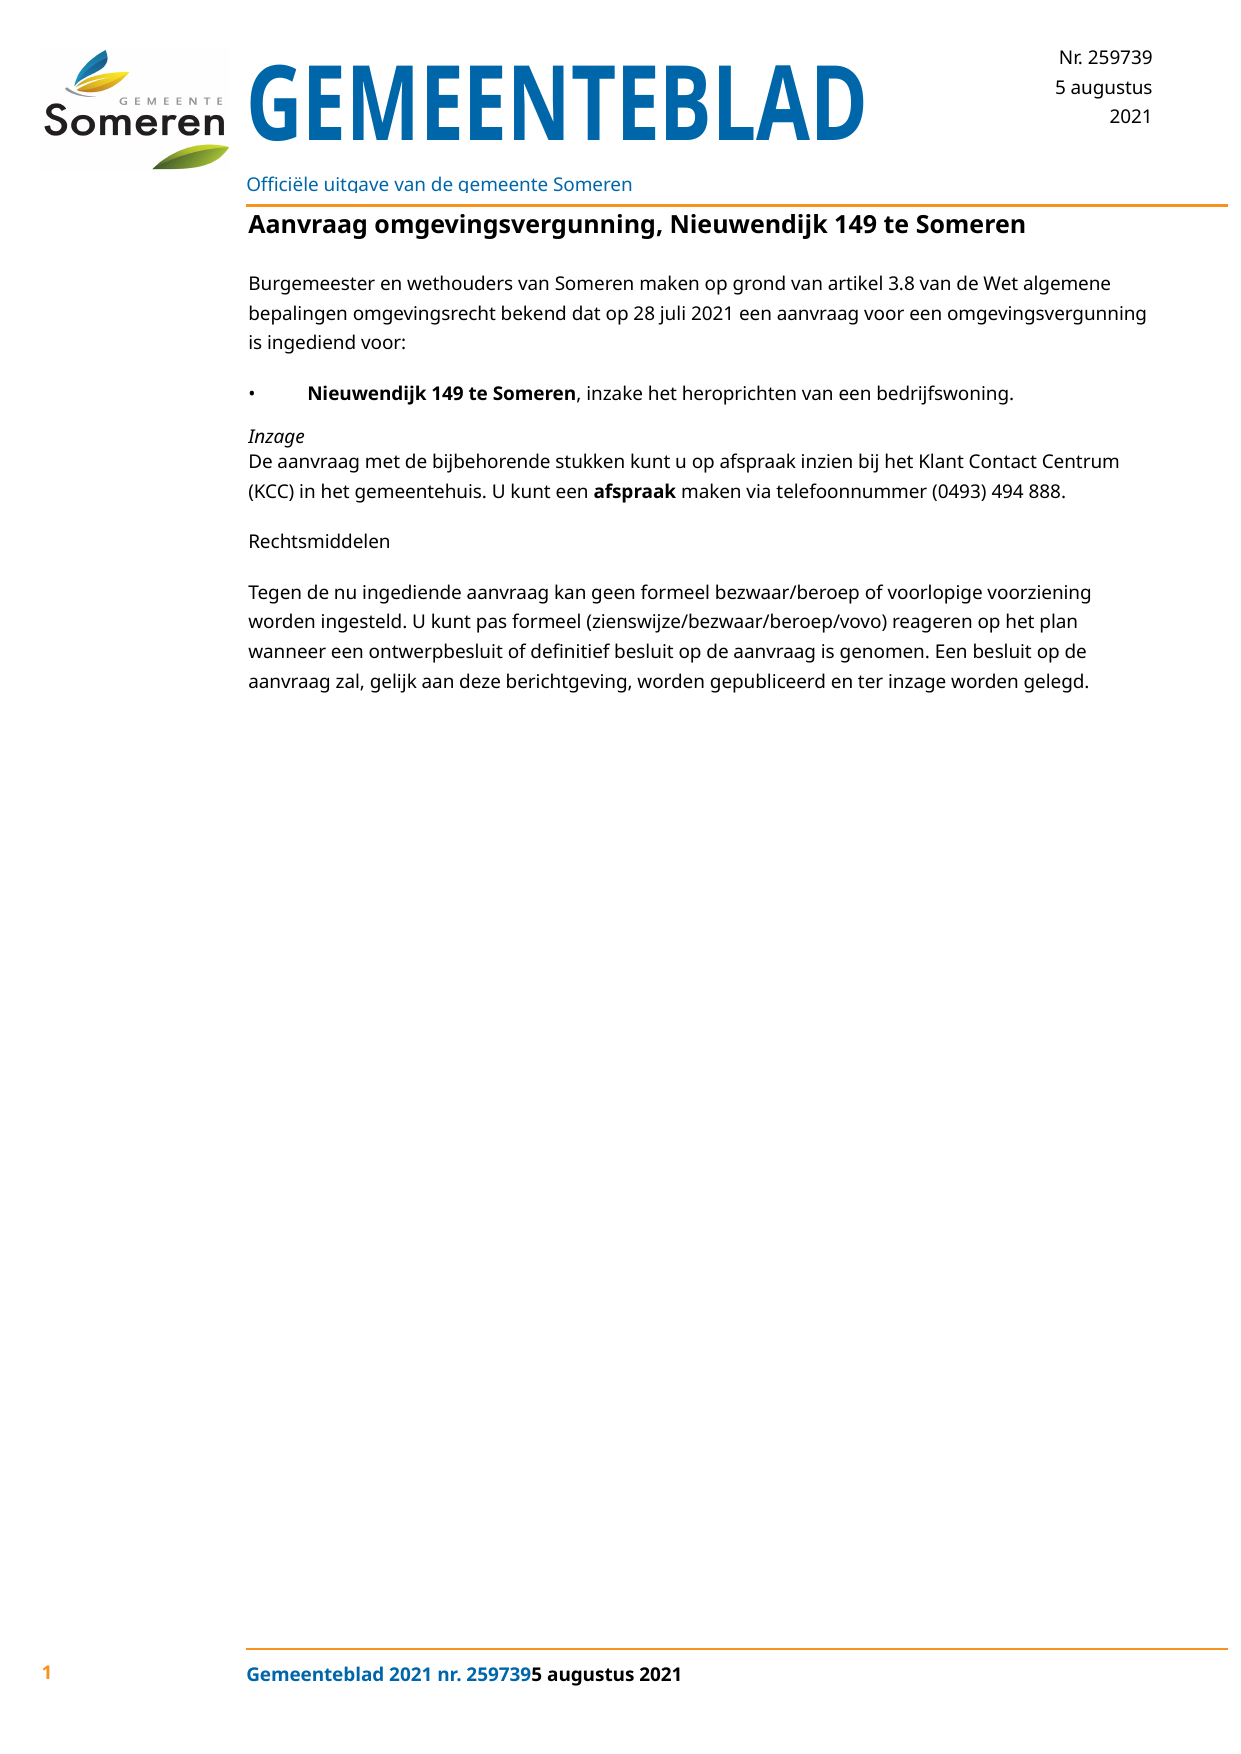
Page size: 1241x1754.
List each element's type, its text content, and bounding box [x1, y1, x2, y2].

text Aanvraag omgevingsvergunning, Nieuwendijk 149 te Someren [248, 207, 1152, 241]
list Nieuwendijk 149 te Someren, inzake het heroprichten van een bedrijfswoning. [248, 380, 1152, 406]
text Inzage [248, 423, 1152, 449]
text Tegen de nu ingediende aanvraag kan geen formeel bezwaar/beroep of voorlopige voorziening worden ingesteld. U kunt pas formeel (zienswijze/bezwaar/beroep/vovo) reageren op het plan wanneer een ontwerpbesluit of definitief besluit op de aanvraag is genomen. Een besluit op de aanvraag zal, gelijk aan deze berichtgeving, worden gepubliceerd en ter inzage worden gelegd. [248, 579, 1152, 694]
text Burgemeester en wethouders van Someren maken op grond van artikel 3.8 van de Wet algemene bepalingen omgevingsrecht bekend dat op 28 juli 2021 een aanvraag voor een omgevingsvergunning is ingediend voor: [248, 270, 1152, 355]
picture [41, 47, 231, 172]
text Rechtsmiddelen [248, 529, 1152, 554]
text De aanvraag met de bijbehorende stukken kunt u op afspraak inzien bij het Klant Contact Centrum (KCC) in het gemeentehuis. U kunt een afspraak maken via telefoonnummer (0493) 494 888. [248, 449, 1152, 504]
